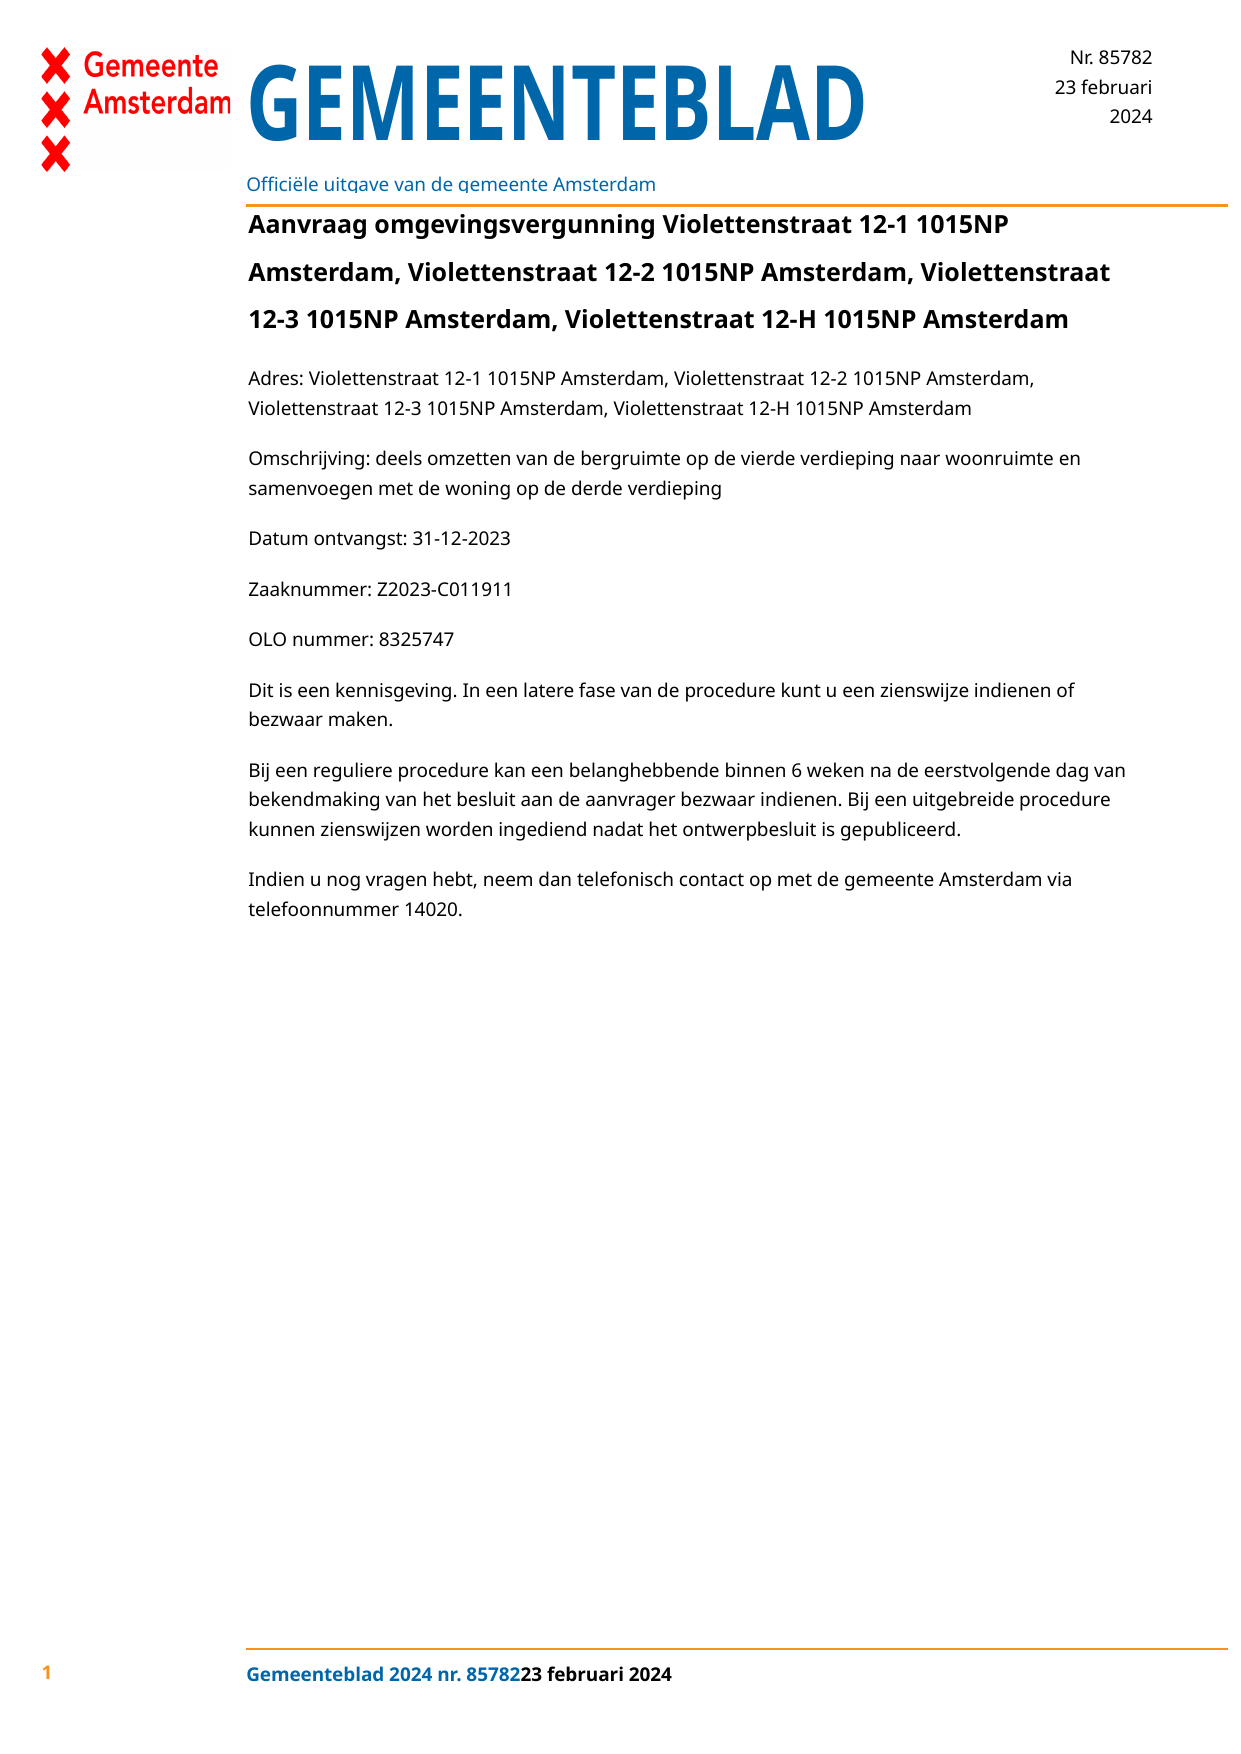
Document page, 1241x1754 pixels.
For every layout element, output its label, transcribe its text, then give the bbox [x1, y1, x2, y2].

text OLO nummer: 8325747 [248, 626, 1152, 652]
picture [41, 47, 231, 172]
text Adres: Violettenstraat 12-1 1015NP Amsterdam, Violettenstraat 12-2 1015NP Amsterdam, Violettenstraat 12-3 1015NP Amsterdam, Violettenstraat 12-H 1015NP Amsterdam [248, 366, 1152, 421]
text Bij een reguliere procedure kan een belanghebbende binnen 6 weken na de eerstvolgende dag van bekendmaking van het besluit aan de aanvrager bezwaar indienen. Bij een uitgebreide procedure kunnen zienswijzen worden ingediend nadat het ontwerpbesluit is gepubliceerd. [248, 757, 1152, 842]
text Indien u nog vragen hebt, neem dan telefonisch contact op met de gemeente Amsterdam via telefoonnummer 14020. [248, 866, 1152, 922]
text Omschrijving: deels omzetten van de bergruimte op de vierde verdieping naar woonruimte en samenvoegen met de woning op de derde verdieping [248, 446, 1152, 501]
text Zaaknummer: Z2023-C011911 [248, 576, 1152, 602]
text Dit is een kennisgeving. In een latere fase van de procedure kunt u een zienswijze indienen of bezwaar maken. [248, 677, 1152, 732]
text Aanvraag omgevingsvergunning Violettenstraat 12-1 1015NP Amsterdam, Violettenstraat 12-2 1015NP Amsterdam, Violettenstraat 12-3 1015NP Amsterdam, Violettenstraat 12-H 1015NP Amsterdam [248, 207, 1152, 336]
text Datum ontvangst: 31-12-2023 [248, 526, 1152, 551]
